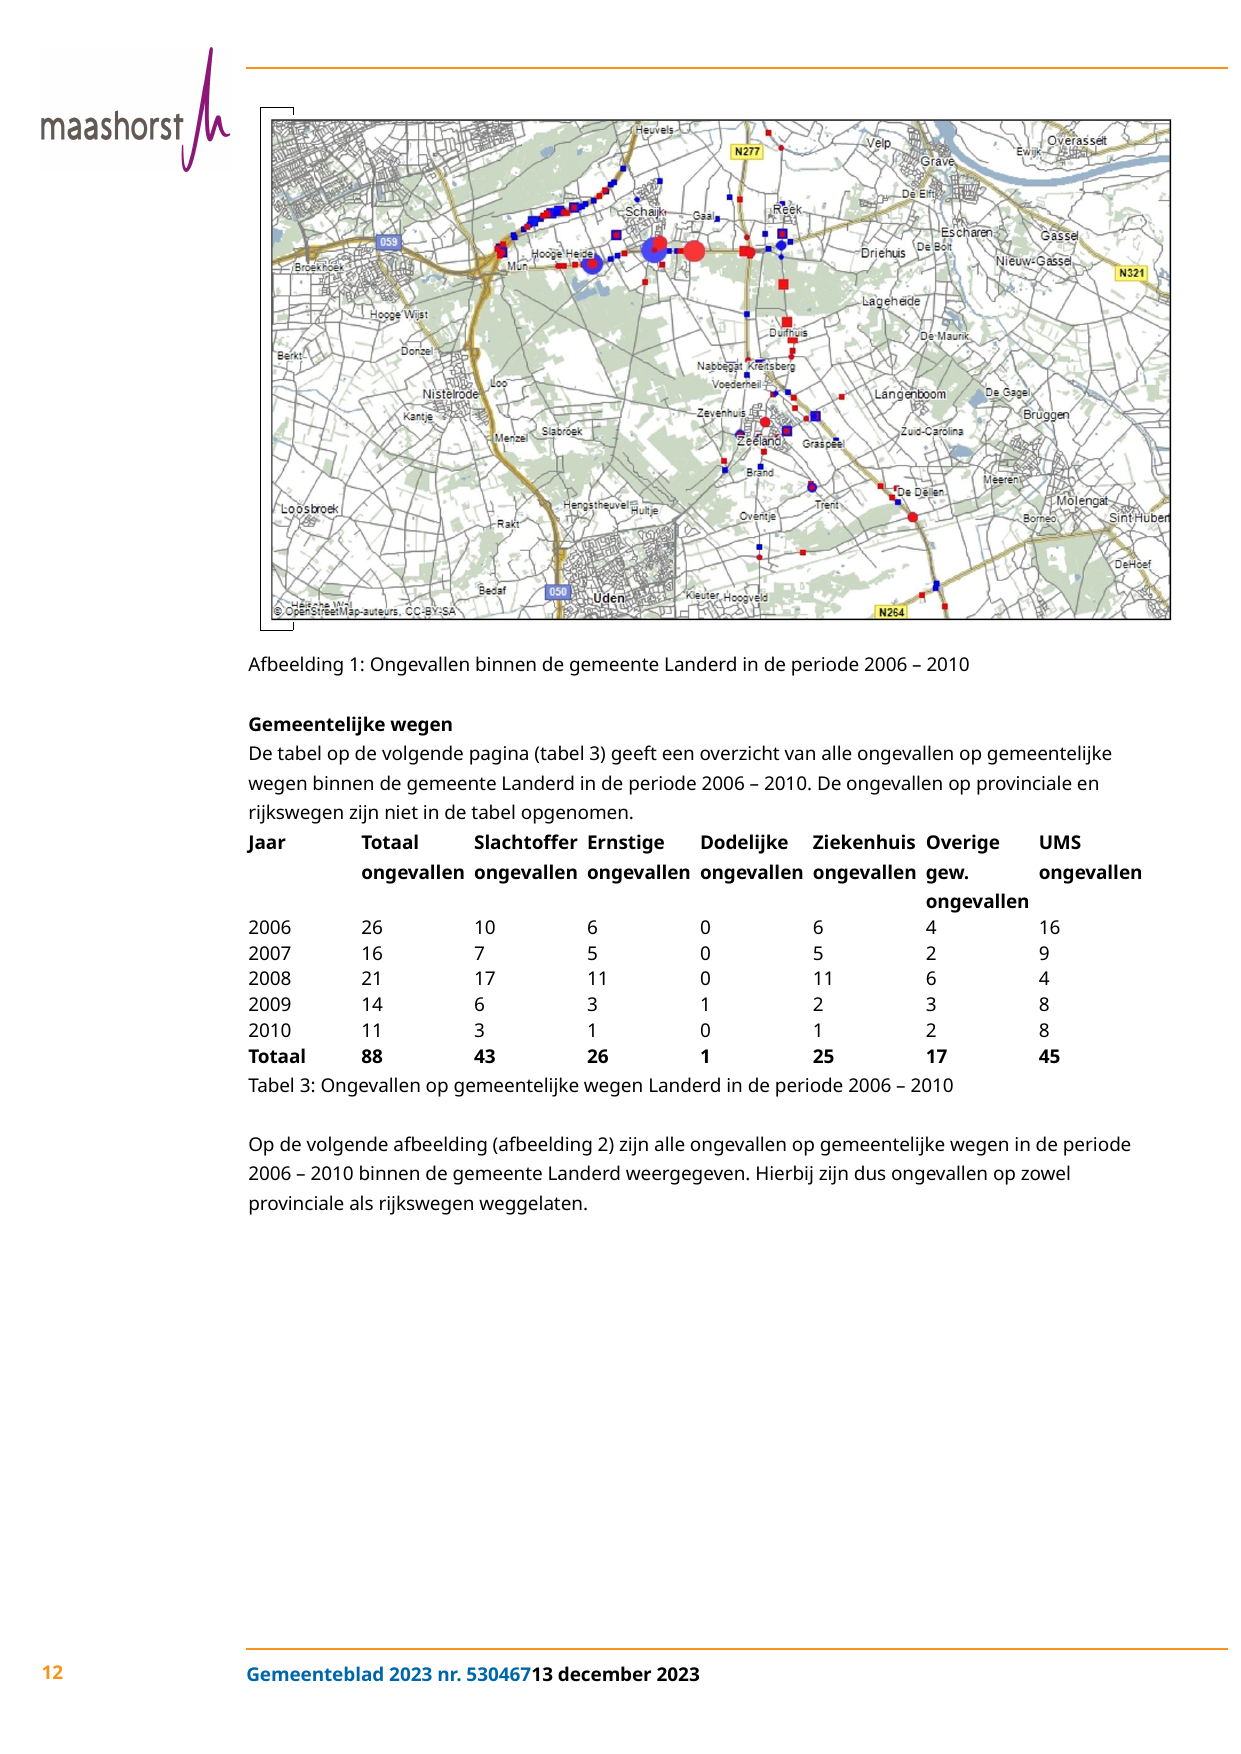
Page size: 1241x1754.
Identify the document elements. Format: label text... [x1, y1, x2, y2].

table_cell 1 [700, 991, 813, 1017]
table_cell 2009 [248, 991, 361, 1017]
table_cell Totaal [248, 1043, 361, 1068]
table_cell 3 [474, 1017, 587, 1043]
table_cell 0 [700, 940, 813, 966]
text Op de volgende afbeelding (afbeelding 2) zijn alle ongevallen op gemeentelijke wegen in de periode 2006 – 2010 binnen de gemeente Landerd weergegeven. Hierbij zijn dus ongevallen op zowel provinciale als rijkswegen weggelaten. [248, 1131, 1152, 1216]
table_cell 45 [1039, 1043, 1152, 1068]
table_cell 9 [1039, 940, 1152, 966]
text De tabel op de volgende pagina (tabel 3) geeft een overzicht van alle ongevallen op gemeentelijke wegen binnen de gemeente Landerd in de periode 2006 – 2010. De ongevallen op provinciale en rijkswegen zijn niet in de tabel opgenomen. [248, 740, 1152, 825]
table_cell 8 [1039, 1017, 1152, 1043]
table_cell 4 [926, 914, 1038, 940]
table_cell 6 [474, 991, 587, 1017]
table_cell 11 [361, 1017, 474, 1043]
table_cell 5 [813, 940, 926, 966]
picture [268, 115, 1173, 622]
table_header Ernstige ongevallen [587, 829, 700, 914]
table_header Ziekenhuis ongevallen [813, 829, 926, 914]
table_cell 2 [926, 1017, 1038, 1043]
table_cell 1 [813, 1017, 926, 1043]
table_cell 17 [474, 966, 587, 991]
table_cell 10 [474, 914, 587, 940]
table_cell 2008 [248, 966, 361, 991]
table_cell 2 [926, 940, 1038, 966]
table_header Jaar [248, 829, 361, 914]
table_cell 2010 [248, 1017, 361, 1043]
table_cell 1 [700, 1043, 813, 1068]
table_cell 5 [587, 940, 700, 966]
table_cell 1 [587, 1017, 700, 1043]
table_cell 21 [361, 966, 474, 991]
text Gemeentelijke wegen [248, 711, 1152, 737]
table_cell 16 [1039, 914, 1152, 940]
table_cell 16 [361, 940, 474, 966]
table_header Overige gew. ongevallen [926, 829, 1038, 914]
table_cell 43 [474, 1043, 587, 1068]
table_header Slachtoffer ongevallen [474, 829, 587, 914]
table_header Dodelijke ongevallen [700, 829, 813, 914]
picture [41, 47, 231, 172]
table_header Totaal ongevallen [361, 829, 474, 914]
table_cell 26 [587, 1043, 700, 1068]
table_header UMS ongevallen [1039, 829, 1152, 914]
table_cell 11 [813, 966, 926, 991]
text Afbeelding 1: Ongevallen binnen de gemeente Landerd in de periode 2006 – 2010 [248, 652, 1152, 677]
table_cell 2007 [248, 940, 361, 966]
table_cell 2 [813, 991, 926, 1017]
text Tabel 3: Ongevallen op gemeentelijke wegen Landerd in de periode 2006 – 2010 [248, 1072, 1152, 1097]
table_cell 6 [926, 966, 1038, 991]
table_cell 3 [587, 991, 700, 1017]
table_cell 4 [1039, 966, 1152, 991]
table_cell 0 [700, 914, 813, 940]
table_cell 14 [361, 991, 474, 1017]
table_cell 2006 [248, 914, 361, 940]
table_cell 0 [700, 1017, 813, 1043]
table_cell 8 [1039, 991, 1152, 1017]
table_cell 7 [474, 940, 587, 966]
table_cell 25 [813, 1043, 926, 1068]
table_cell 11 [587, 966, 700, 991]
table_cell 3 [926, 991, 1038, 1017]
table_cell 6 [587, 914, 700, 940]
table_cell 6 [813, 914, 926, 940]
table_cell 88 [361, 1043, 474, 1068]
table_cell 26 [361, 914, 474, 940]
table_cell 0 [700, 966, 813, 991]
table_cell 17 [926, 1043, 1038, 1068]
